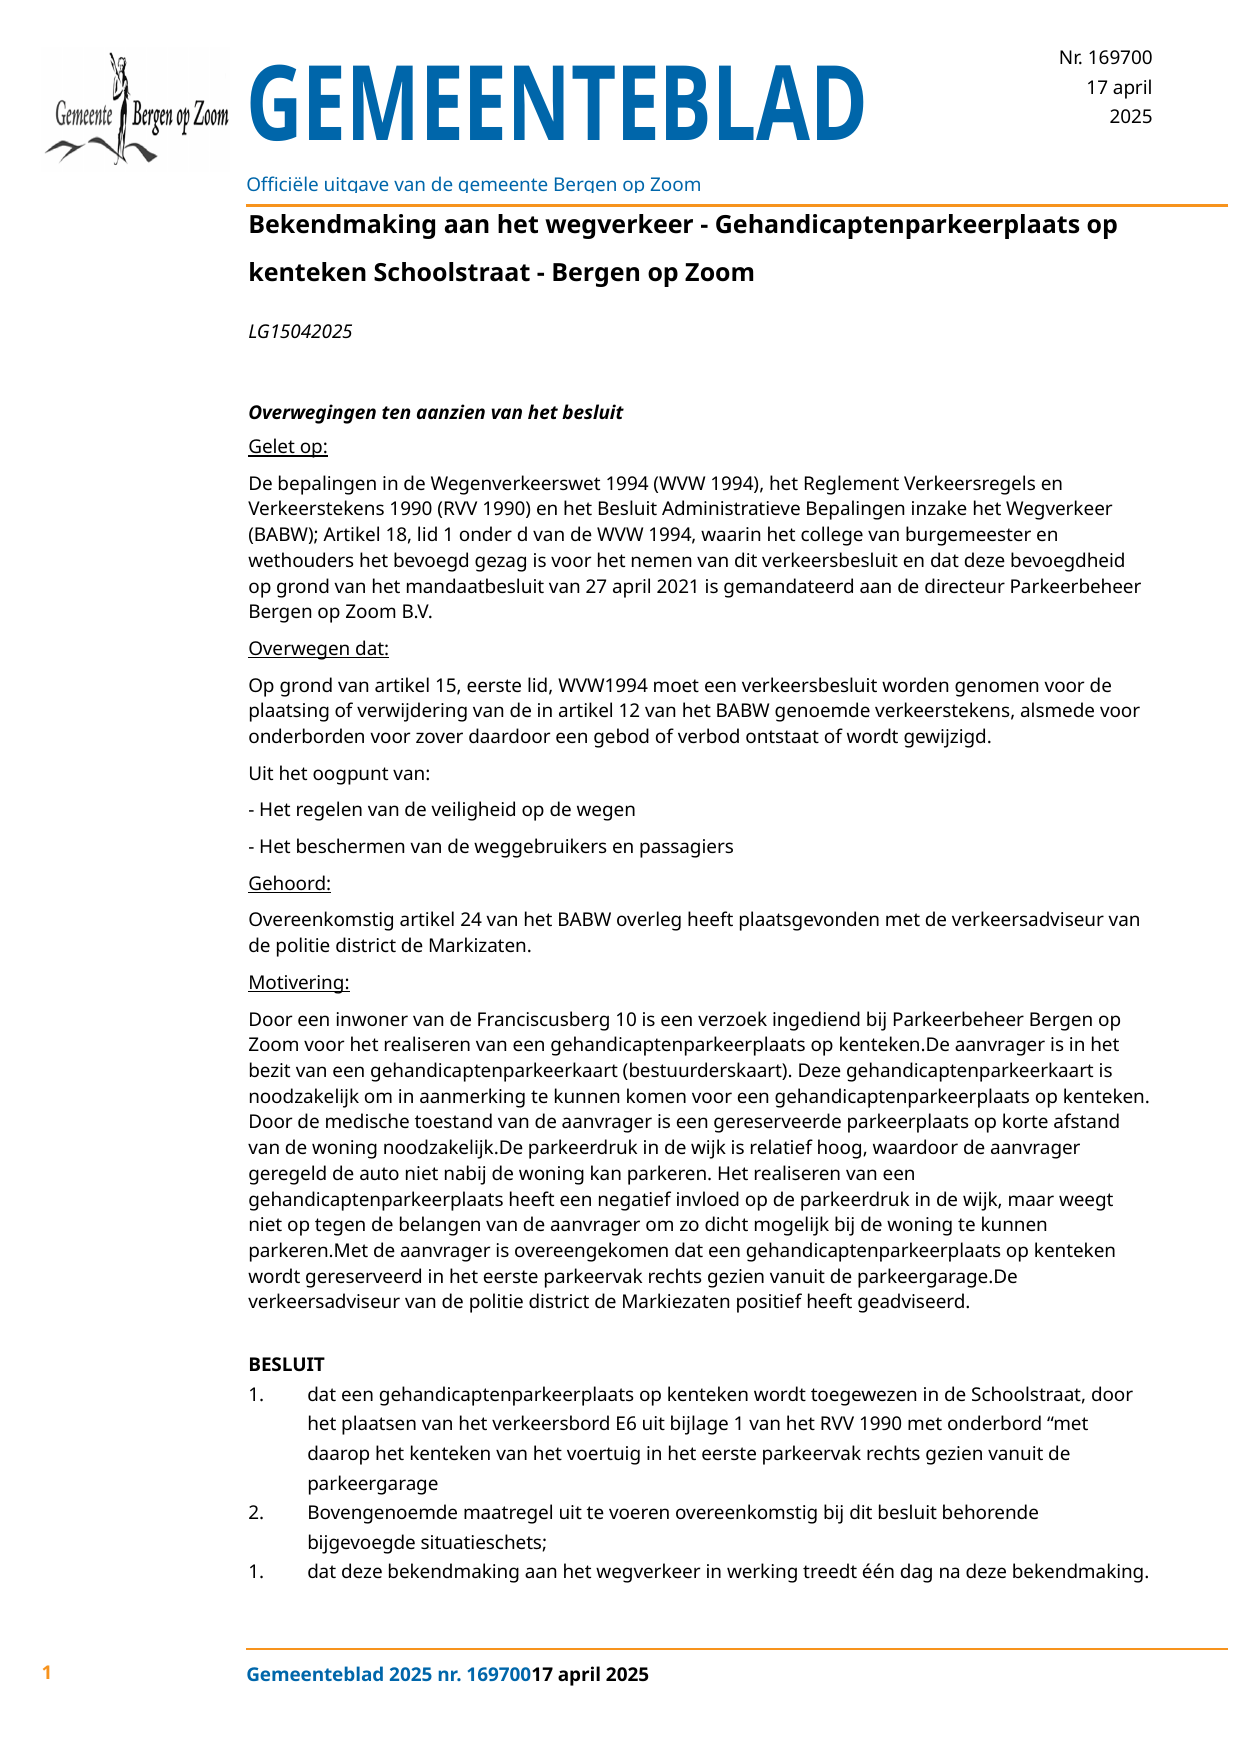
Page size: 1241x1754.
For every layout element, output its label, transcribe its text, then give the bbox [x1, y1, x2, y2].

text Overeenkomstig artikel 24 van het BABW overleg heeft plaatsgevonden met de verkeersadviseur van de politie district de Markizaten. [248, 907, 1152, 958]
list dat deze bekendmaking aan het wegverkeer in werking treedt één dag na deze bekendmaking. [248, 1558, 1152, 1584]
text Motivering: [248, 969, 1152, 995]
text - Het regelen van de veiligheid op de wegen [248, 797, 1152, 822]
text Gelet op: [248, 433, 1152, 459]
text - Het beschermen van de weggebruikers en passagiers [248, 833, 1152, 859]
text Gehoord: [248, 870, 1152, 896]
picture [41, 47, 231, 172]
text Bekendmaking aan het wegverkeer - Gehandicaptenparkeerplaats op kenteken Schoolstraat - Bergen op Zoom [248, 207, 1152, 288]
list Bovengenoemde maatregel uit te voeren overeenkomstig bij dit besluit behorende bijgevoegde situatieschets; [248, 1499, 1152, 1555]
text De bepalingen in de Wegenverkeerswet 1994 (WVW 1994), het Reglement Verkeersregels en Verkeerstekens 1990 (RVV 1990) en het Besluit Administratieve Bepalingen inzake het Wegverkeer (BABW); Artikel 18, lid 1 onder d van de WVW 1994, waarin het college van burgemeester en wethouders het bevoegd gezag is voor het nemen van dit verkeersbesluit en dat deze bevoegdheid op grond van het mandaatbesluit van 27 april 2021 is gemandateerd aan de directeur Parkeerbeheer Bergen op Zoom B.V. [248, 470, 1152, 624]
text Overwegen dat: [248, 635, 1152, 661]
text LG15042025 [248, 318, 1152, 344]
list dat een gehandicaptenparkeerplaats op kenteken wordt toegewezen in de Schoolstraat, door het plaatsen van het verkeersbord E6 uit bijlage 1 van het RVV 1990 met onderbord “met daarop het kenteken van het voertuig in het eerste parkeervak rechts gezien vanuit de parkeergarage [248, 1381, 1152, 1496]
text Door een inwoner van de Franciscusberg 10 is een verzoek ingediend bij Parkeerbeheer Bergen op Zoom voor het realiseren van een gehandicaptenparkeerplaats op kenteken.De aanvrager is in het bezit van een gehandicaptenparkeerkaart (bestuurderskaart). Deze gehandicaptenparkeerkaart is noodzakelijk om in aanmerking te kunnen komen voor een gehandicaptenparkeerplaats op kenteken. Door de medische toestand van de aanvrager is een gereserveerde parkeerplaats op korte afstand van de woning noodzakelijk.De parkeerdruk in de wijk is relatief hoog, waardoor de aanvrager geregeld de auto niet nabij de woning kan parkeren. Het realiseren van een gehandicaptenparkeerplaats heeft een negatief invloed op de parkeerdruk in de wijk, maar weegt niet op tegen de belangen van de aanvrager om zo dicht mogelijk bij de woning te kunnen parkeren.Met de aanvrager is overeengekomen dat een gehandicaptenparkeerplaats op kenteken wordt gereserveerd in het eerste parkeervak rechts gezien vanuit de parkeergarage.De verkeersadviseur van de politie district de Markiezaten positief heeft geadviseerd. [248, 1006, 1152, 1314]
text BESLUIT [248, 1351, 1152, 1377]
text Overwegingen ten aanzien van het besluit [248, 399, 1152, 425]
text Uit het oogpunt van: [248, 760, 1152, 786]
text Op grond van artikel 15, eerste lid, WVW1994 moet een verkeersbesluit worden genomen voor de plaatsing of verwijdering van de in artikel 12 van het BABW genoemde verkeerstekens, alsmede voor onderborden voor zover daardoor een gebod of verbod ontstaat of wordt gewijzigd. [248, 672, 1152, 749]
